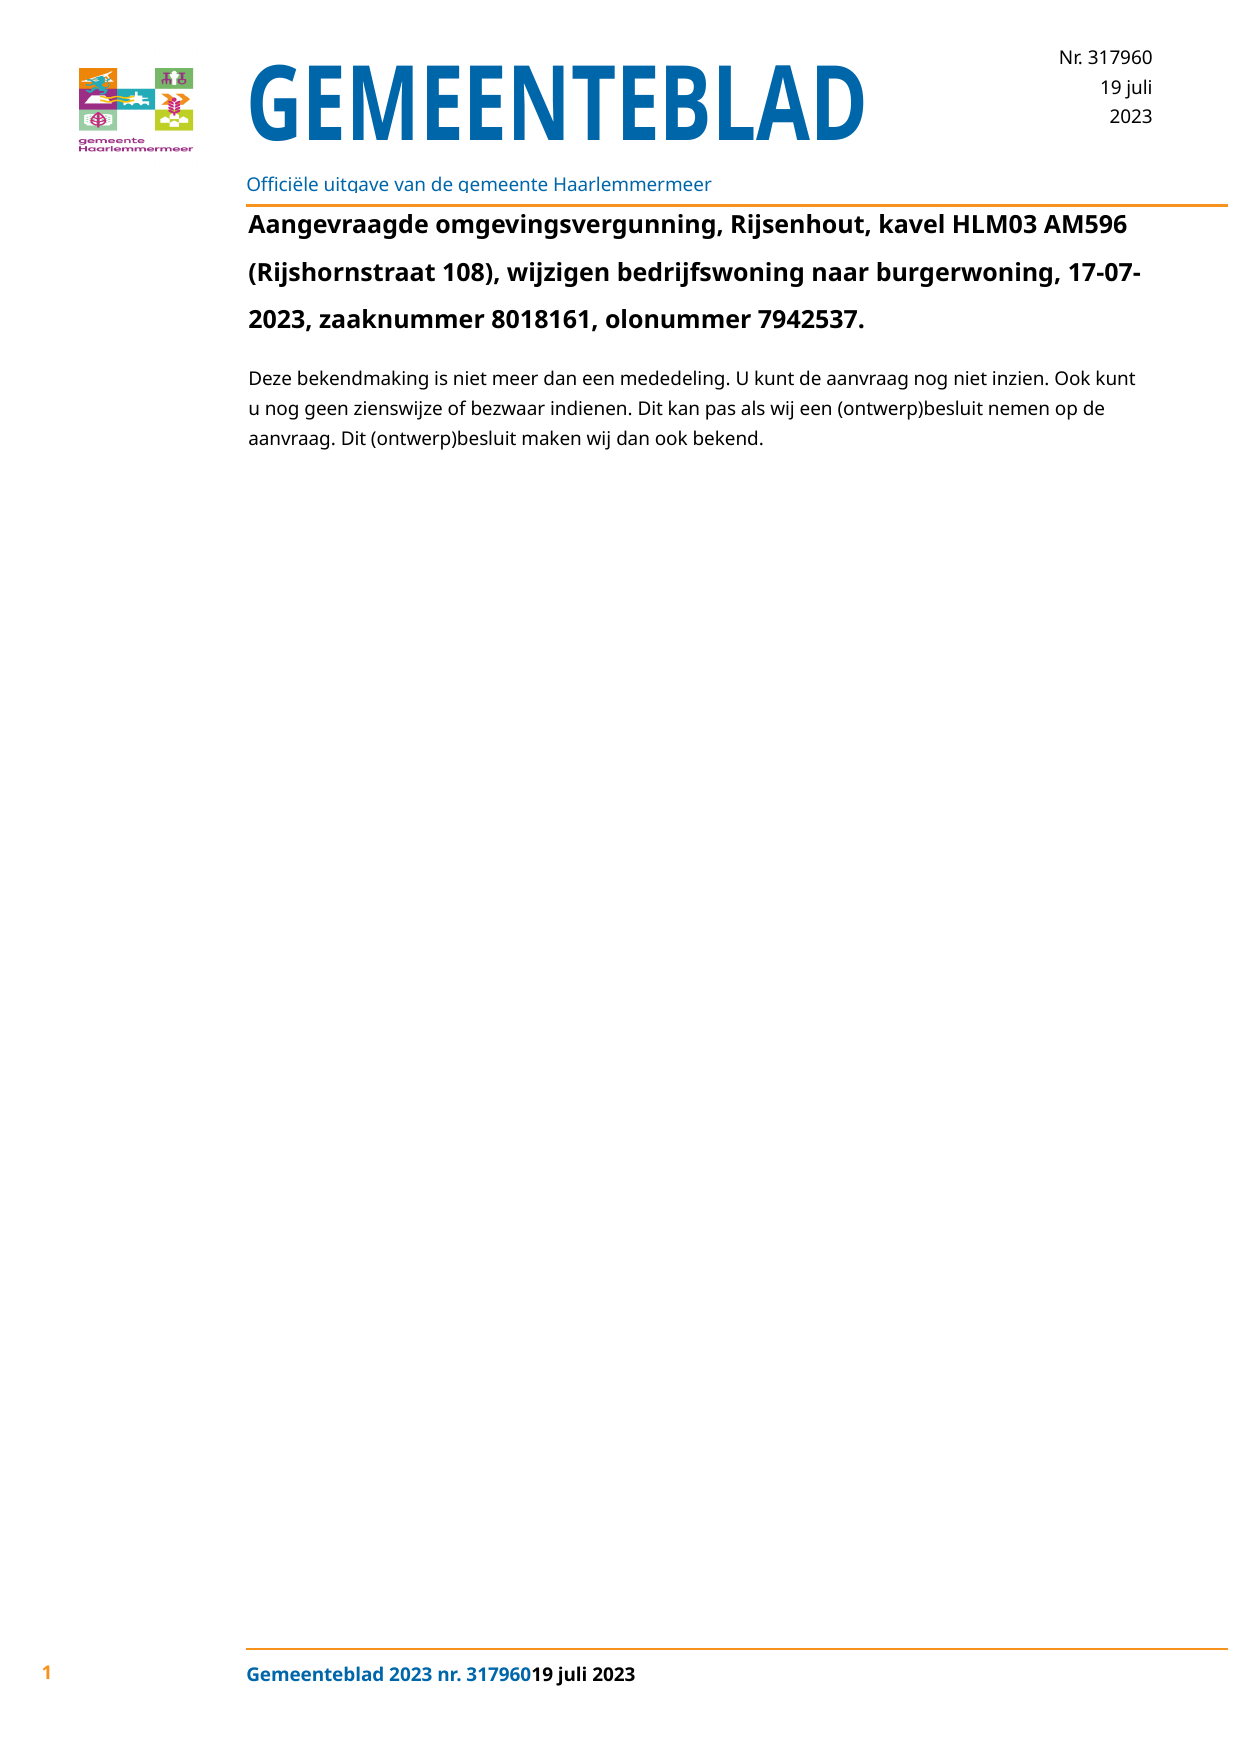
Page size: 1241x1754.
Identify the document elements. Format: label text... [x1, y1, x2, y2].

picture [41, 47, 231, 172]
text Aangevraagde omgevingsvergunning, Rijsenhout, kavel HLM03 AM596 (Rijshornstraat 108), wijzigen bedrijfswoning naar burgerwoning, 17-07-2023, zaaknummer 8018161, olonummer 7942537. [248, 207, 1152, 336]
text Deze bekendmaking is niet meer dan een mededeling. U kunt de aanvraag nog niet inzien. Ook kunt u nog geen zienswijze of bezwaar indienen. Dit kan pas als wij een (ontwerp)besluit nemen op de aanvraag. Dit (ontwerp)besluit maken wij dan ook bekend. [248, 366, 1152, 450]
